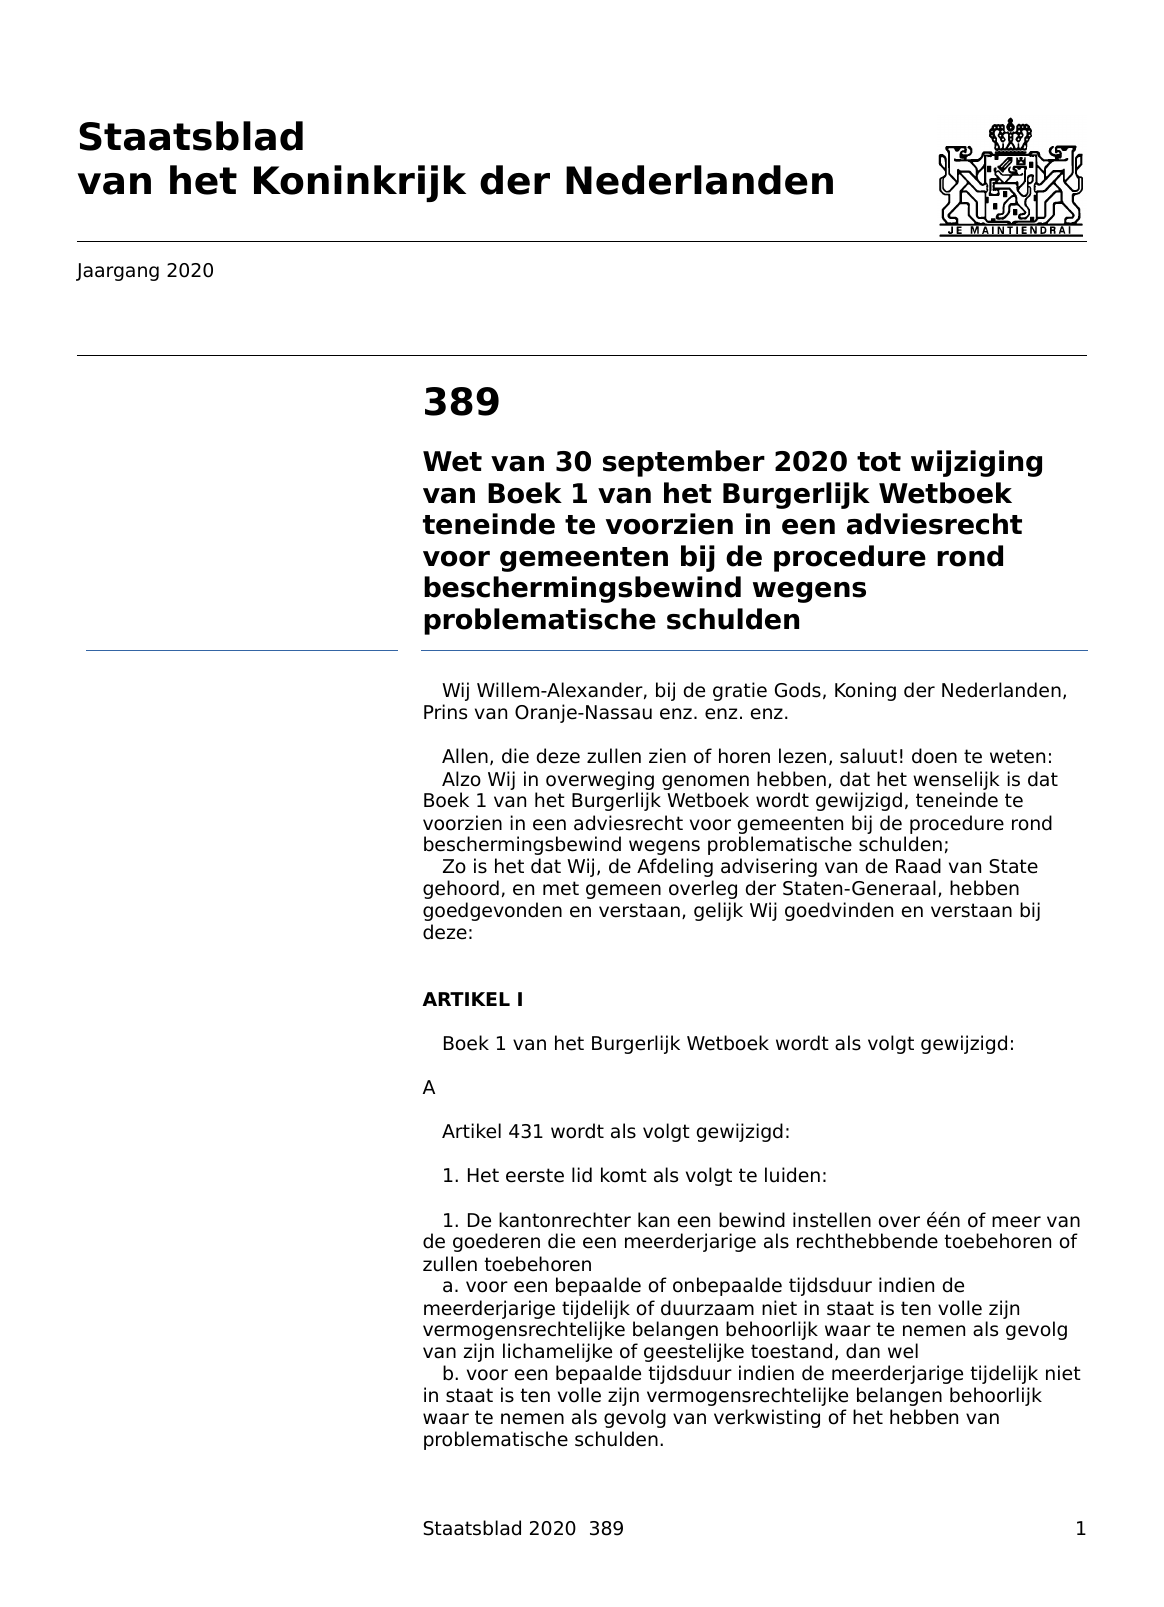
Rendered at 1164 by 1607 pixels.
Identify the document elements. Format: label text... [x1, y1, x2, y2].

text Allen, die deze zullen zien of horen lezen, saluut! doen te weten: [422, 746, 1087, 768]
text A [422, 1077, 1087, 1099]
subtitle 389 [422, 381, 1087, 424]
text Artikel 431 wordt als volgt gewijzigd: [422, 1121, 1087, 1143]
table_header [886, 100, 1087, 241]
subtitle ARTIKEL I [422, 989, 1087, 1011]
text 1. Het eerste lid komt als volgt te luiden: [422, 1165, 1087, 1187]
table_header Staatsblad van het Koninkrijk der Nederlanden [77, 100, 886, 241]
text a. voor een bepaalde of onbepaalde tijdsduur indien de meerderjarige tijdelijk of duurzaam niet in staat is ten volle zijn vermogensrechtelijke belangen behoorlijk waar te nemen als gevolg van zijn lichamelijke of geestelijke toestand, dan wel [422, 1275, 1087, 1363]
table_cell Jaargang 2020 [77, 242, 1087, 355]
text Wet van 30 september 2020 tot wijziging van Boek 1 van het Burgerlijk Wetboek teneinde te voorzien in een adviesrecht voor gemeenten bij de procedure rond beschermingsbewind wegens problematische schulden [422, 447, 1087, 636]
text b. voor een bepaalde tijdsduur indien de meerderjarige tijdelijk niet in staat is ten volle zijn vermogensrechtelijke belangen behoorlijk waar te nemen als gevolg van verkwisting of het hebben van problematische schulden. [422, 1363, 1087, 1451]
text 1. De kantonrechter kan een bewind instellen over één of meer van de goederen die een meerderjarige als rechthebbende toebehoren of zullen toebehoren [422, 1209, 1087, 1275]
text Zo is het dat Wij, de Afdeling advisering van de Raad van State gehoord, en met gemeen overleg der Staten-Generaal, hebben goedgevonden en verstaan, gelijk Wij goedvinden en verstaan bij deze: [422, 856, 1087, 944]
picture [936, 115, 1087, 240]
text Alzo Wij in overweging genomen hebben, dat het wenselijk is dat Boek 1 van het Burgerlijk Wetboek wordt gewijzigd, teneinde te voorzien in een adviesrecht voor gemeenten bij de procedure rond beschermingsbewind wegens problematische schulden; [422, 768, 1087, 856]
text Boek 1 van het Burgerlijk Wetboek wordt als volgt gewijzigd: [422, 1033, 1087, 1055]
text Wij Willem-Alexander, bij de gratie Gods, Koning der Nederlanden, Prins van Oranje-Nassau enz. enz. enz. [422, 680, 1087, 724]
